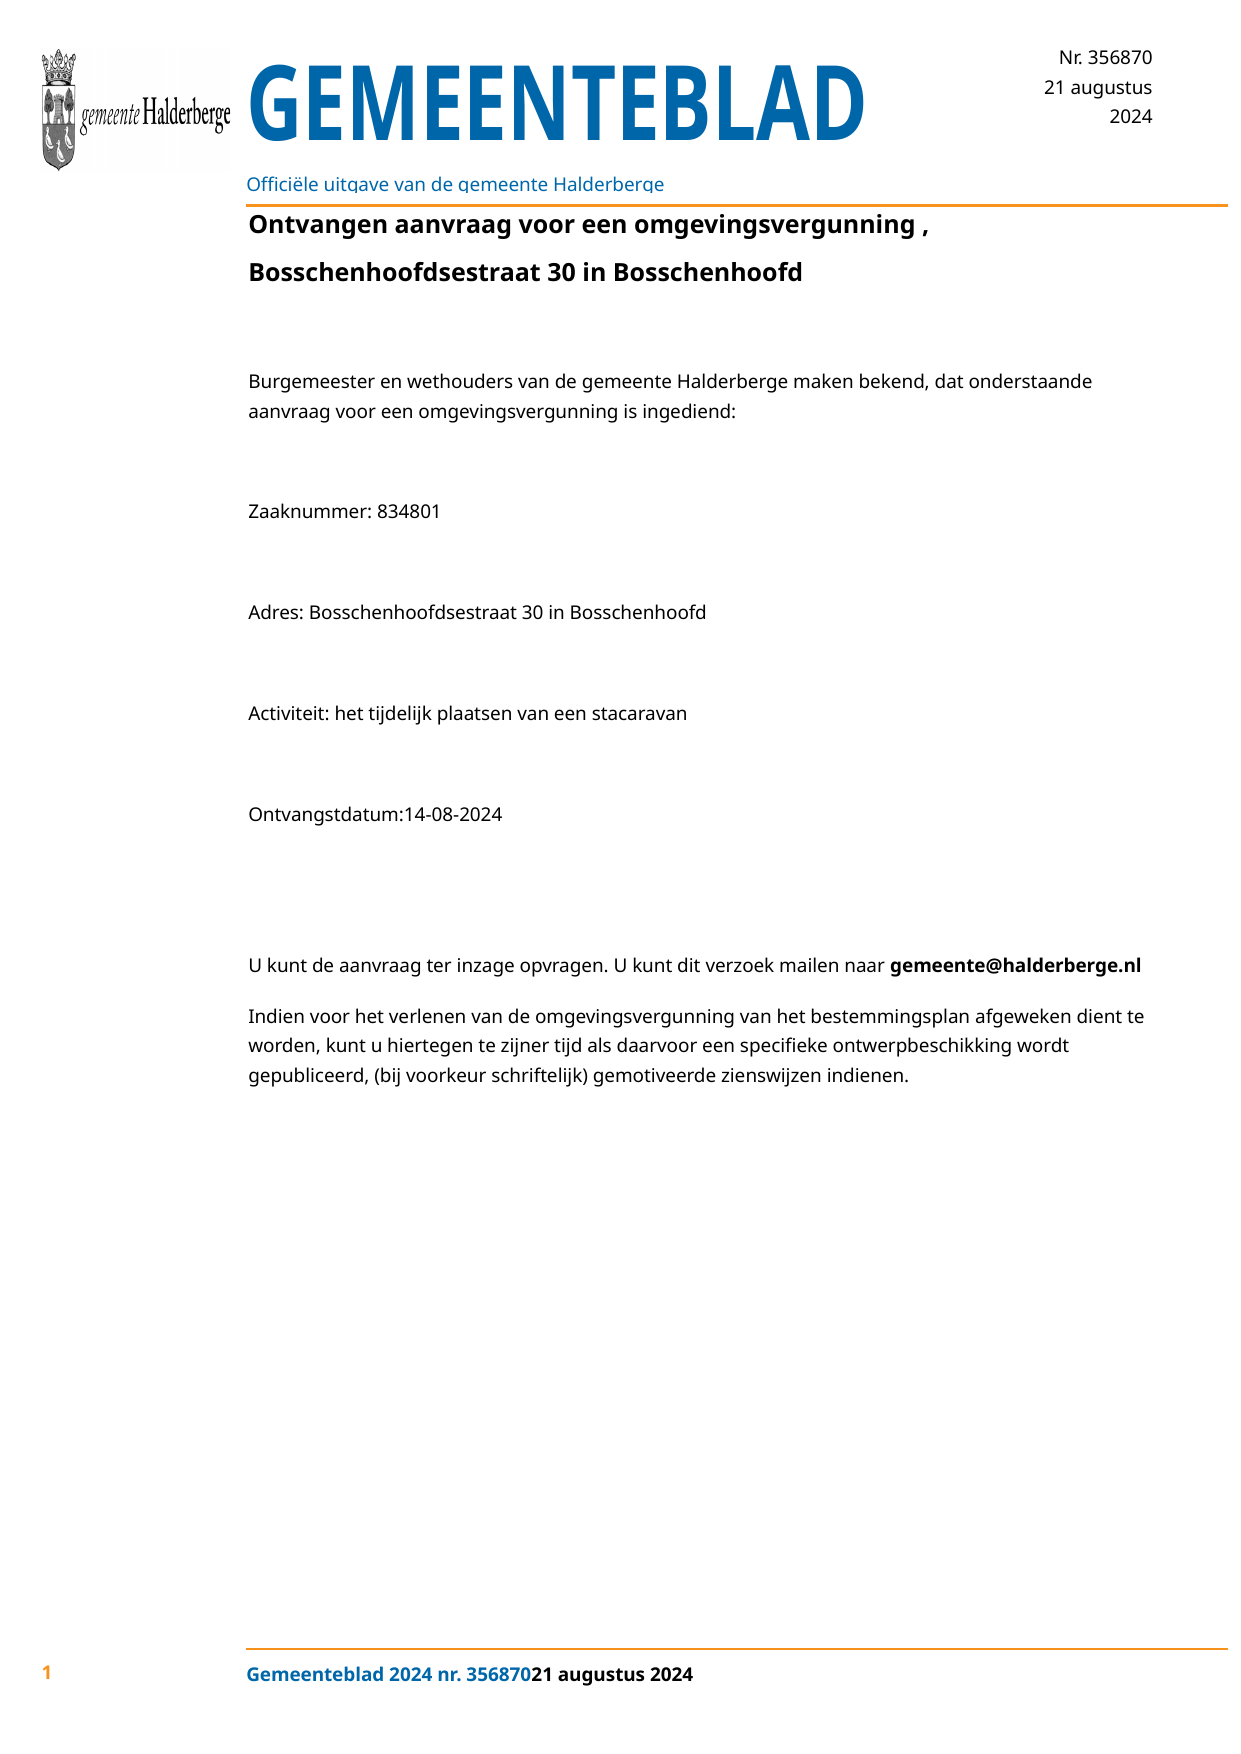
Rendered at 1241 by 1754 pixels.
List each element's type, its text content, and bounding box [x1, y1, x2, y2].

text Burgemeester en wethouders van de gemeente Halderberge maken bekend, dat onderstaande aanvraag voor een omgevingsvergunning is ingediend: [248, 368, 1152, 424]
text Adres: Bosschenhoofdsestraat 30 in Bosschenhoofd [248, 599, 1152, 625]
text Indien voor het verlenen van de omgevingsvergunning van het bestemmingsplan afgeweken dient te worden, kunt u hiertegen te zijner tijd als daarvoor een specifieke ontwerpbeschikking wordt gepubliceerd, (bij voorkeur schriftelijk) gemotiveerde zienswijzen indienen. [248, 1003, 1152, 1088]
text U kunt de aanvraag ter inzage opvragen. U kunt dit verzoek mailen naar gemeente@halderberge.nl [248, 952, 1152, 978]
picture [41, 47, 231, 172]
text Activiteit: het tijdelijk plaatsen van een stacaravan [248, 700, 1152, 726]
text Ontvangstdatum:14-08-2024 [248, 801, 1152, 827]
text Zaaknummer: 834801 [248, 499, 1152, 524]
text Ontvangen aanvraag voor een omgevingsvergunning , Bosschenhoofdsestraat 30 in Bosschenhoofd [248, 207, 1152, 288]
